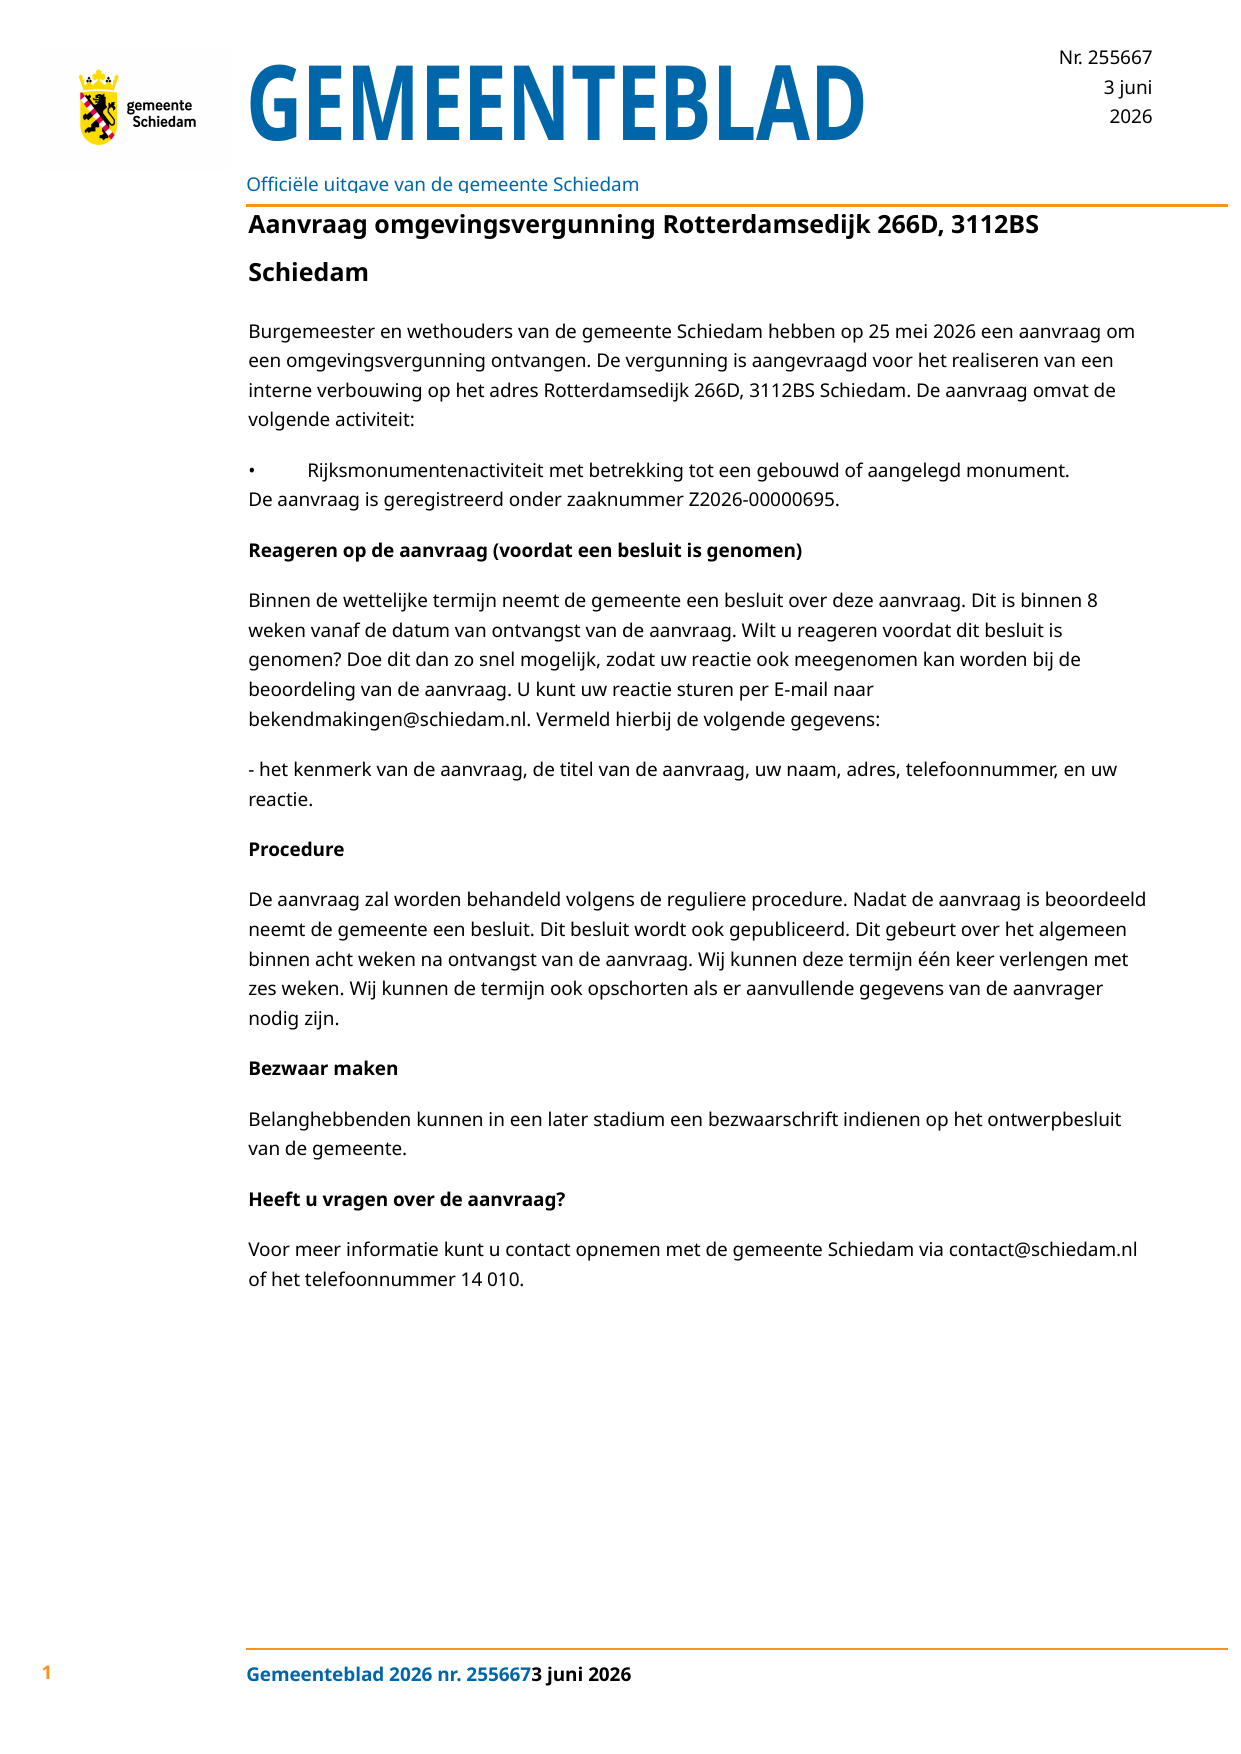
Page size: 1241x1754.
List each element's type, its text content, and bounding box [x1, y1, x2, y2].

text Belanghebbenden kunnen in een later stadium een bezwaarschrift indienen op het ontwerpbesluit van de gemeente. [248, 1106, 1152, 1161]
text Voor meer informatie kunt u contact opnemen met de gemeente Schiedam via contact@schiedam.nl of het telefoonnummer 14 010. [248, 1236, 1152, 1292]
text De aanvraag is geregistreerd onder zaaknummer Z2026-00000695. [248, 487, 1152, 512]
picture [41, 47, 231, 172]
text Procedure [248, 836, 1152, 862]
text Bezwaar maken [248, 1055, 1152, 1081]
text De aanvraag zal worden behandeld volgens de reguliere procedure. Nadat de aanvraag is beoordeeld neemt de gemeente een besluit. Dit besluit wordt ook gepubliceerd. Dit gebeurt over het algemeen binnen acht weken na ontvangst van de aanvraag. Wij kunnen deze termijn één keer verlengen met zes weken. Wij kunnen de termijn ook opschorten als er aanvullende gegevens van de aanvrager nodig zijn. [248, 887, 1152, 1031]
text Aanvraag omgevingsvergunning Rotterdamsedijk 266D, 3112BS Schiedam [248, 207, 1152, 288]
text Binnen de wettelijke termijn neemt de gemeente een besluit over deze aanvraag. Dit is binnen 8 weken vanaf de datum van ontvangst van de aanvraag. Wilt u reageren voordat dit besluit is genomen? Doe dit dan zo snel mogelijk, zodat uw reactie ook meegenomen kan worden bij de beoordeling van de aanvraag. U kunt uw reactie sturen per E-mail naar bekendmakingen@schiedam.nl. Vermeld hierbij de volgende gegevens: [248, 587, 1152, 732]
text - het kenmerk van de aanvraag, de titel van de aanvraag, uw naam, adres, telefoonnummer, en uw reactie. [248, 756, 1152, 812]
text Burgemeester en wethouders van de gemeente Schiedam hebben op 25 mei 2026 een aanvraag om een omgevingsvergunning ontvangen. De vergunning is aangevraagd voor het realiseren van een interne verbouwing op het adres Rotterdamsedijk 266D, 3112BS Schiedam. De aanvraag omvat de volgende activiteit: [248, 318, 1152, 432]
text Reageren op de aanvraag (voordat een besluit is genomen) [248, 537, 1152, 563]
list Rijksmonumentenactiviteit met betrekking tot een gebouwd of aangelegd monument. [248, 457, 1152, 483]
text Heeft u vragen over de aanvraag? [248, 1186, 1152, 1212]
